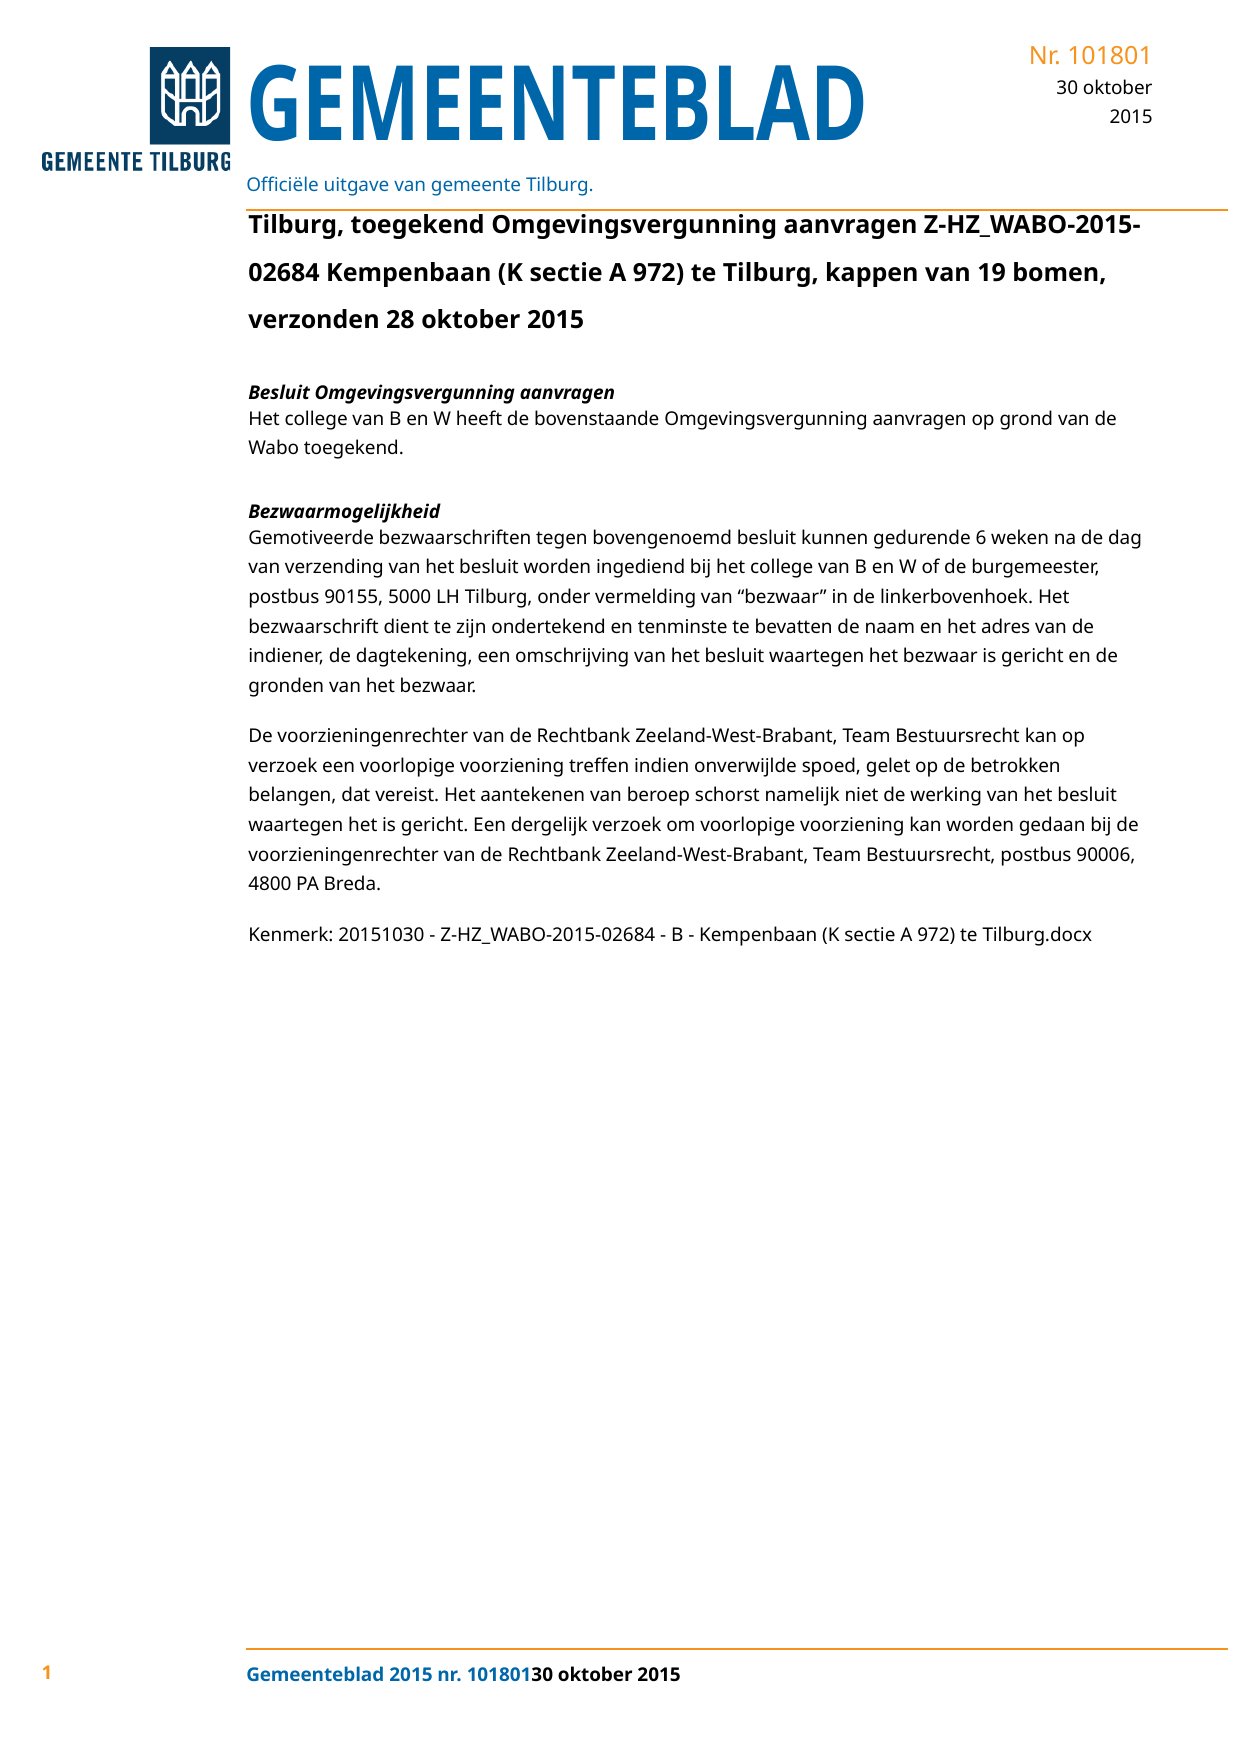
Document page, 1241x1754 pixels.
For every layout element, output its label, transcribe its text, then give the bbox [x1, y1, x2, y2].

text Bezwaarmogelijkheid [248, 498, 1152, 524]
text De voorzieningenrechter van de Rechtbank Zeeland-West-Brabant, Team Bestuursrecht kan op verzoek een voorlopige voorziening treffen indien onverwijlde spoed, gelet op de betrokken belangen, dat vereist. Het aantekenen van beroep schorst namelijk niet de werking van het besluit waartegen het is gericht. Een dergelijk verzoek om voorlopige voorziening kan worden gedaan bij de voorzieningenrechter van de Rechtbank Zeeland-West-Brabant, Team Bestuursrecht, postbus 90006, 4800 PA Breda. [248, 722, 1152, 896]
text Gemotiveerde bezwaarschriften tegen bovengenoemd besluit kunnen gedurende 6 weken na de dag van verzending van het besluit worden ingediend bij het college van B en W of de burgemeester, postbus 90155, 5000 LH Tilburg, onder vermelding van “bezwaar” in de linkerbovenhoek. Het bezwaarschrift dient te zijn ondertekend en tenminste te bevatten de naam en het adres van de indiener, de dagtekening, een omschrijving van het besluit waartegen het bezwaar is gericht en de gronden van het bezwaar. [248, 524, 1152, 698]
text Tilburg, toegekend Omgevingsvergunning aanvragen Z-HZ_WABO-2015-02684 Kempenbaan (K sectie A 972) te Tilburg, kappen van 19 bomen, verzonden 28 oktober 2015 [248, 211, 1152, 336]
text Het college van B en W heeft de bovenstaande Omgevingsvergunning aanvragen op grond van de Wabo toegekend. [248, 405, 1152, 460]
picture [41, 47, 231, 172]
text Besluit Omgevingsvergunning aanvragen [248, 379, 1152, 405]
text Kenmerk: 20151030 - Z-HZ_WABO-2015-02684 - B - Kempenbaan (K sectie A 972) te Tilburg.docx [248, 921, 1152, 946]
